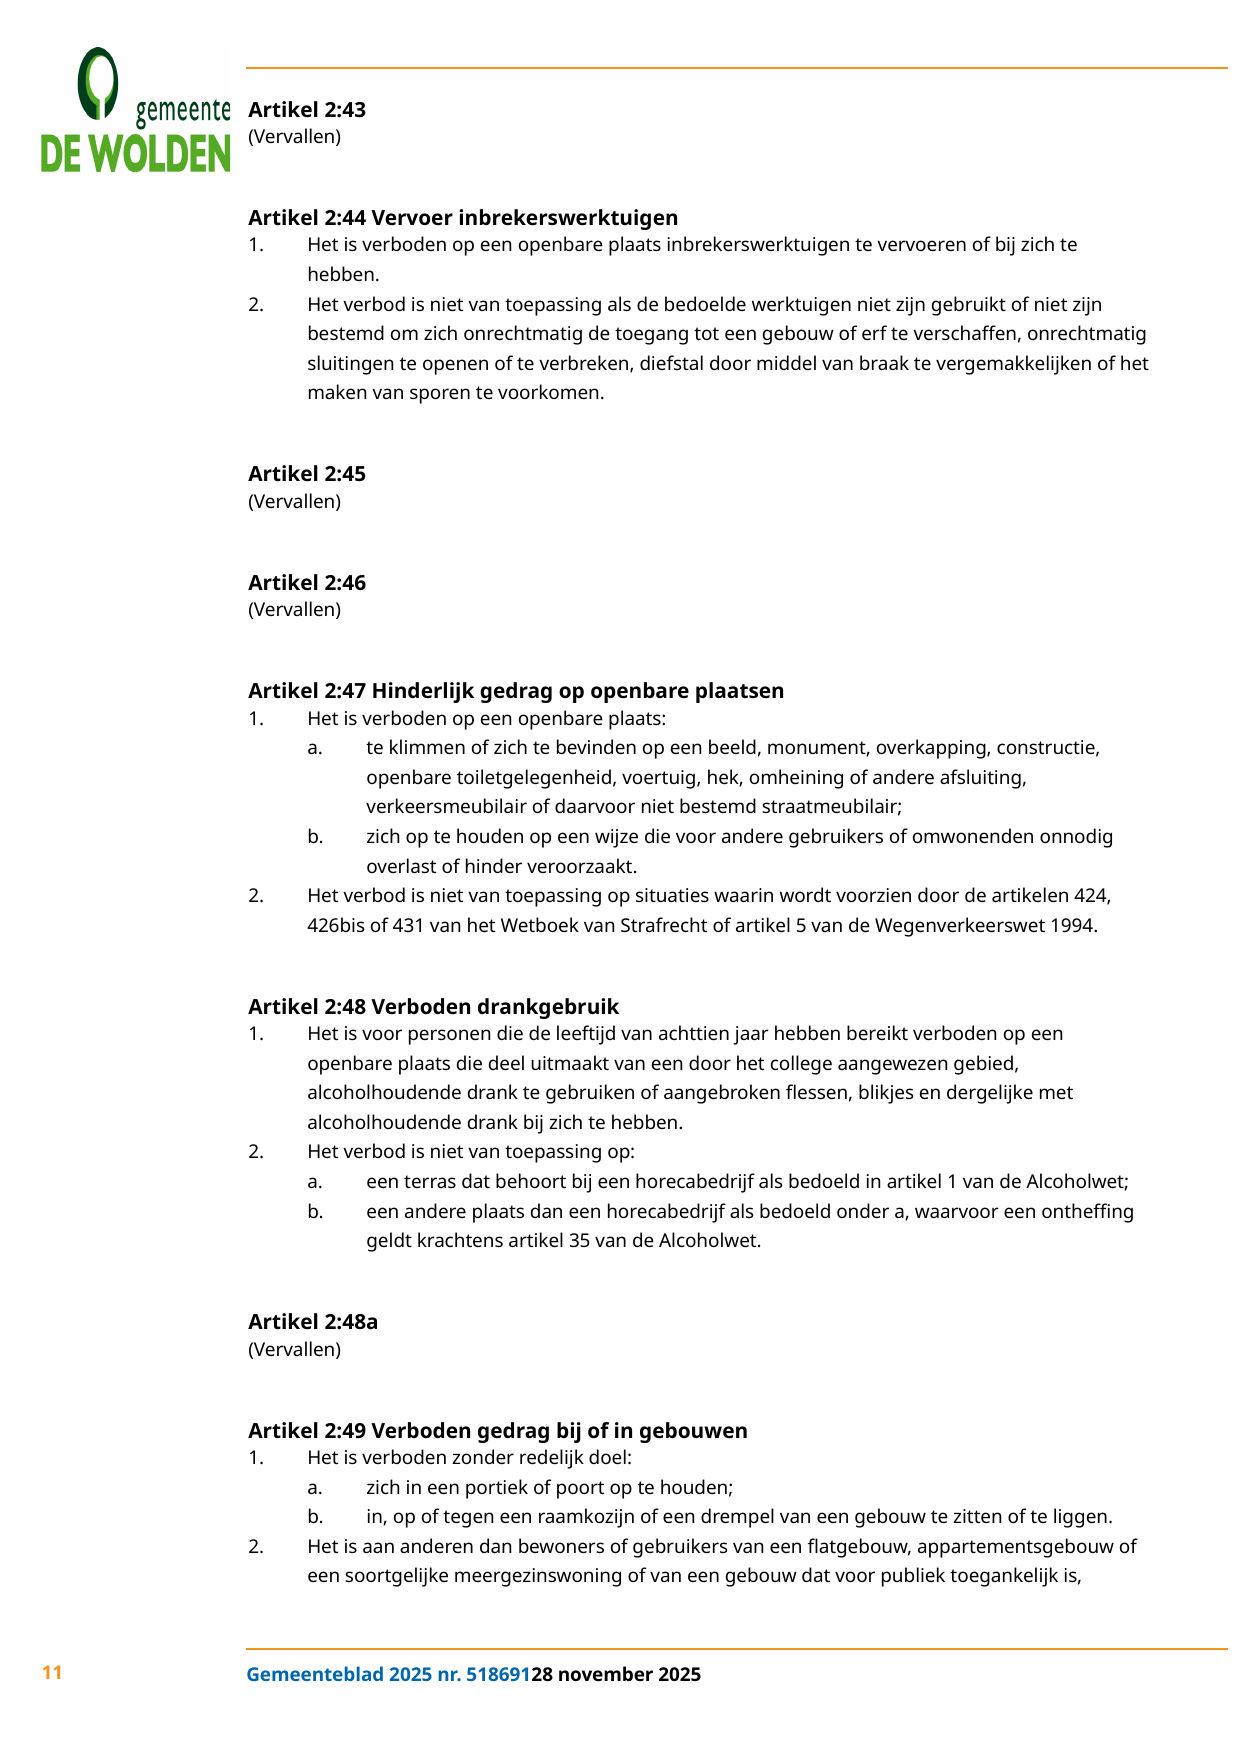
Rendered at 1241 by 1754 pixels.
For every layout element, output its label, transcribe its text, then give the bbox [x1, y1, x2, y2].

list Het verbod is niet van toepassing op: [248, 1139, 1152, 1164]
list Het is verboden op een openbare plaats inbrekerswerktuigen te vervoeren of bij zich te hebben. [248, 232, 1152, 287]
text Artikel 2:47 Hinderlijk gedrag op openbare plaatsen [248, 676, 1152, 705]
text (Vervallen) [248, 596, 1152, 622]
text Artikel 2:49 Verboden gedrag bij of in gebouwen [248, 1416, 1152, 1444]
list Het verbod is niet van toepassing op situaties waarin wordt voorzien door de artikelen 424, 426bis of 431 van het Wetboek van Strafrecht of artikel 5 van de Wegenverkeerswet 1994. [248, 882, 1152, 938]
list zich in een portiek of poort op te houden; [307, 1474, 1152, 1500]
list Het is verboden op een openbare plaats: [248, 705, 1152, 731]
list een terras dat behoort bij een horecabedrijf als bedoeld in artikel 1 van de Alcoholwet; [307, 1168, 1152, 1194]
picture [41, 47, 231, 172]
list Het is verboden zonder redelijk doel: [248, 1444, 1152, 1470]
list Het is voor personen die de leeftijd van achttien jaar hebben bereikt verboden op een openbare plaats die deel uitmaakt van een door het college aangewezen gebied, alcoholhoudende drank te gebruiken of aangebroken flessen, blikjes en dergelijke met alcoholhoudende drank bij zich te hebben. [248, 1020, 1152, 1135]
text Artikel 2:43 [248, 95, 1152, 123]
text Artikel 2:48 Verboden drankgebruik [248, 992, 1152, 1020]
text Artikel 2:45 [248, 459, 1152, 488]
text (Vervallen) [248, 488, 1152, 514]
list een andere plaats dan een horecabedrijf als bedoeld onder a, waarvoor een ontheffing geldt krachtens artikel 35 van de Alcoholwet. [307, 1198, 1152, 1253]
text Artikel 2:48a [248, 1307, 1152, 1336]
list zich op te houden op een wijze die voor andere gebruikers of omwonenden onnodig overlast of hinder veroorzaakt. [307, 823, 1152, 878]
text (Vervallen) [248, 1336, 1152, 1362]
text Artikel 2:44 Vervoer inbrekerswerktuigen [248, 203, 1152, 232]
list Het verbod is niet van toepassing als de bedoelde werktuigen niet zijn gebruikt of niet zijn bestemd om zich onrechtmatig de toegang tot een gebouw of erf te verschaffen, onrechtmatig sluitingen te openen of te verbreken, diefstal door middel van braak te vergemakkelijken of het maken van sporen te voorkomen. [248, 291, 1152, 405]
text Artikel 2:46 [248, 568, 1152, 596]
text (Vervallen) [248, 123, 1152, 149]
list Het is aan anderen dan bewoners of gebruikers van een flatgebouw, appartementsgebouw of een soortgelijke meergezinswoning of van een gebouw dat voor publiek toegankelijk is, [248, 1533, 1152, 1588]
list in, op of tegen een raamkozijn of een drempel van een gebouw te zitten of te liggen. [307, 1503, 1152, 1529]
list te klimmen of zich te bevinden op een beeld, monument, overkapping, constructie, openbare toiletgelegenheid, voertuig, hek, omheining of andere afsluiting, verkeersmeubilair of daarvoor niet bestemd straatmeubilair; [307, 734, 1152, 819]
